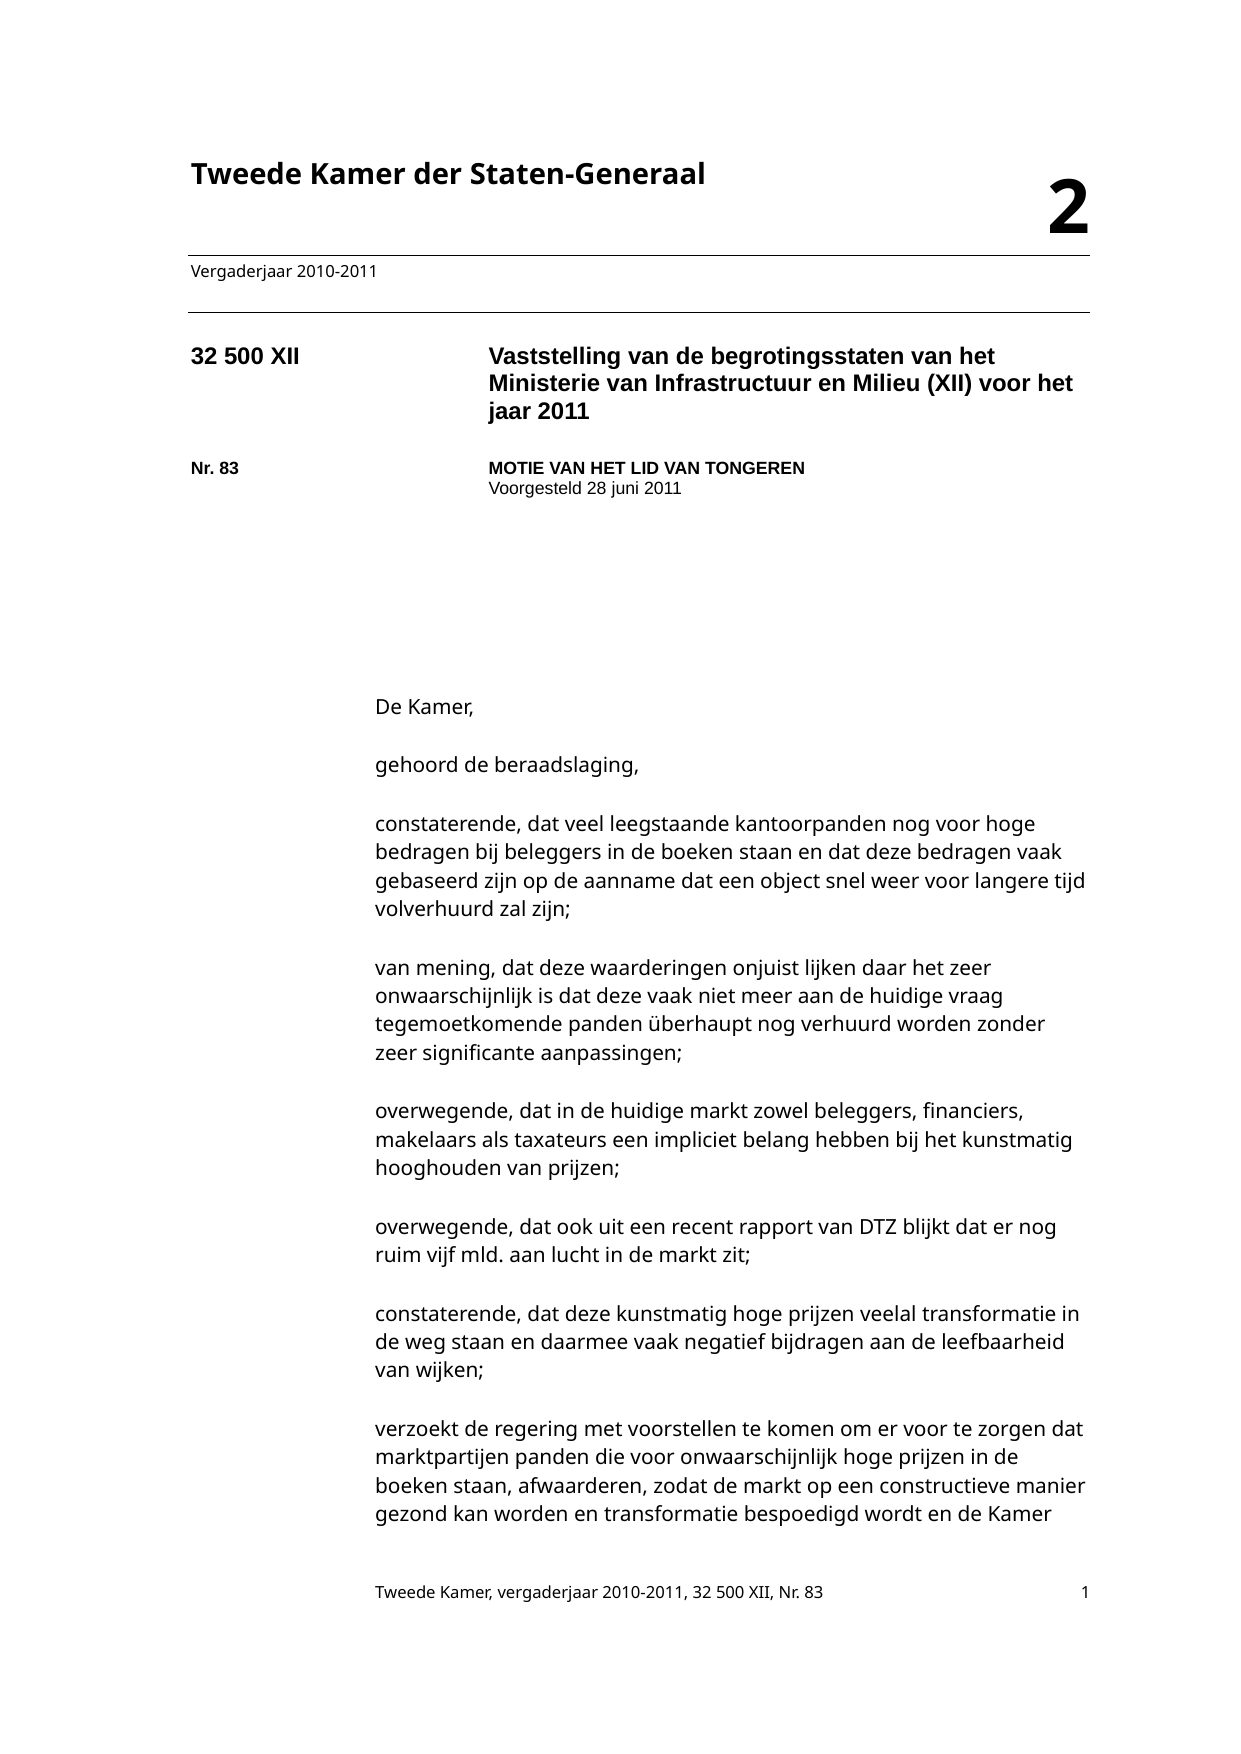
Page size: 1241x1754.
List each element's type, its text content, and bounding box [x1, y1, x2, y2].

table_cell Vergaderjaar 2010-2011 [188, 256, 485, 312]
text De Kamer, [375, 692, 1090, 721]
table_header Tweede Kamer der Staten-Generaal [188, 150, 909, 255]
text constaterende, dat deze kunstmatig hoge prijzen veelal transformatie in de weg staan en daarmee vaak negatief bijdragen aan de leefbaarheid van wijken; [375, 1299, 1090, 1384]
text overwegende, dat in de huidige markt zowel beleggers, financiers, makelaars als taxateurs een impliciet belang hebben bij het kunstmatig hooghouden van prijzen; [375, 1096, 1090, 1182]
table_cell [485, 313, 1090, 339]
table_cell Vaststelling van de begrotingsstaten van het Ministerie van Infrastructuur en Milieu (XII) voor het jaar 2011 [485, 339, 1090, 454]
text constaterende, dat veel leegstaande kantoorpanden nog voor hoge bedragen bij beleggers in de boeken staan en dat deze bedragen vaak gebaseerd zijn op de aanname dat een object snel weer voor langere tijd volverhuurd zal zijn; [375, 809, 1090, 923]
table_cell Nr. 83 [188, 455, 485, 573]
table_cell 32 500 XII [188, 339, 485, 454]
table_header 2 [910, 150, 1090, 255]
table_cell [485, 256, 1090, 312]
text van mening, dat deze waarderingen onjuist lijken daar het zeer onwaarschijnlijk is dat deze vaak niet meer aan de huidige vraag tegemoetkomende panden überhaupt nog verhuurd worden zonder zeer significante aanpassingen; [375, 953, 1090, 1066]
text overwegende, dat ook uit een recent rapport van DTZ blijkt dat er nog ruim vijf mld. aan lucht in de markt zit; [375, 1212, 1090, 1269]
table_cell MOTIE VAN HET LID VAN TONGEREN Voorgesteld 28 juni 2011 [485, 455, 1090, 573]
text verzoekt de regering met voorstellen te komen om er voor te zorgen dat marktpartijen panden die voor onwaarschijnlijk hoge prijzen in de boeken staan, afwaarderen, zodat de markt op een constructieve manier gezond kan worden en transformatie bespoedigd wordt en de Kamer [375, 1414, 1090, 1528]
text gehoord de beraadslaging, [375, 751, 1090, 779]
table_cell [188, 313, 485, 339]
